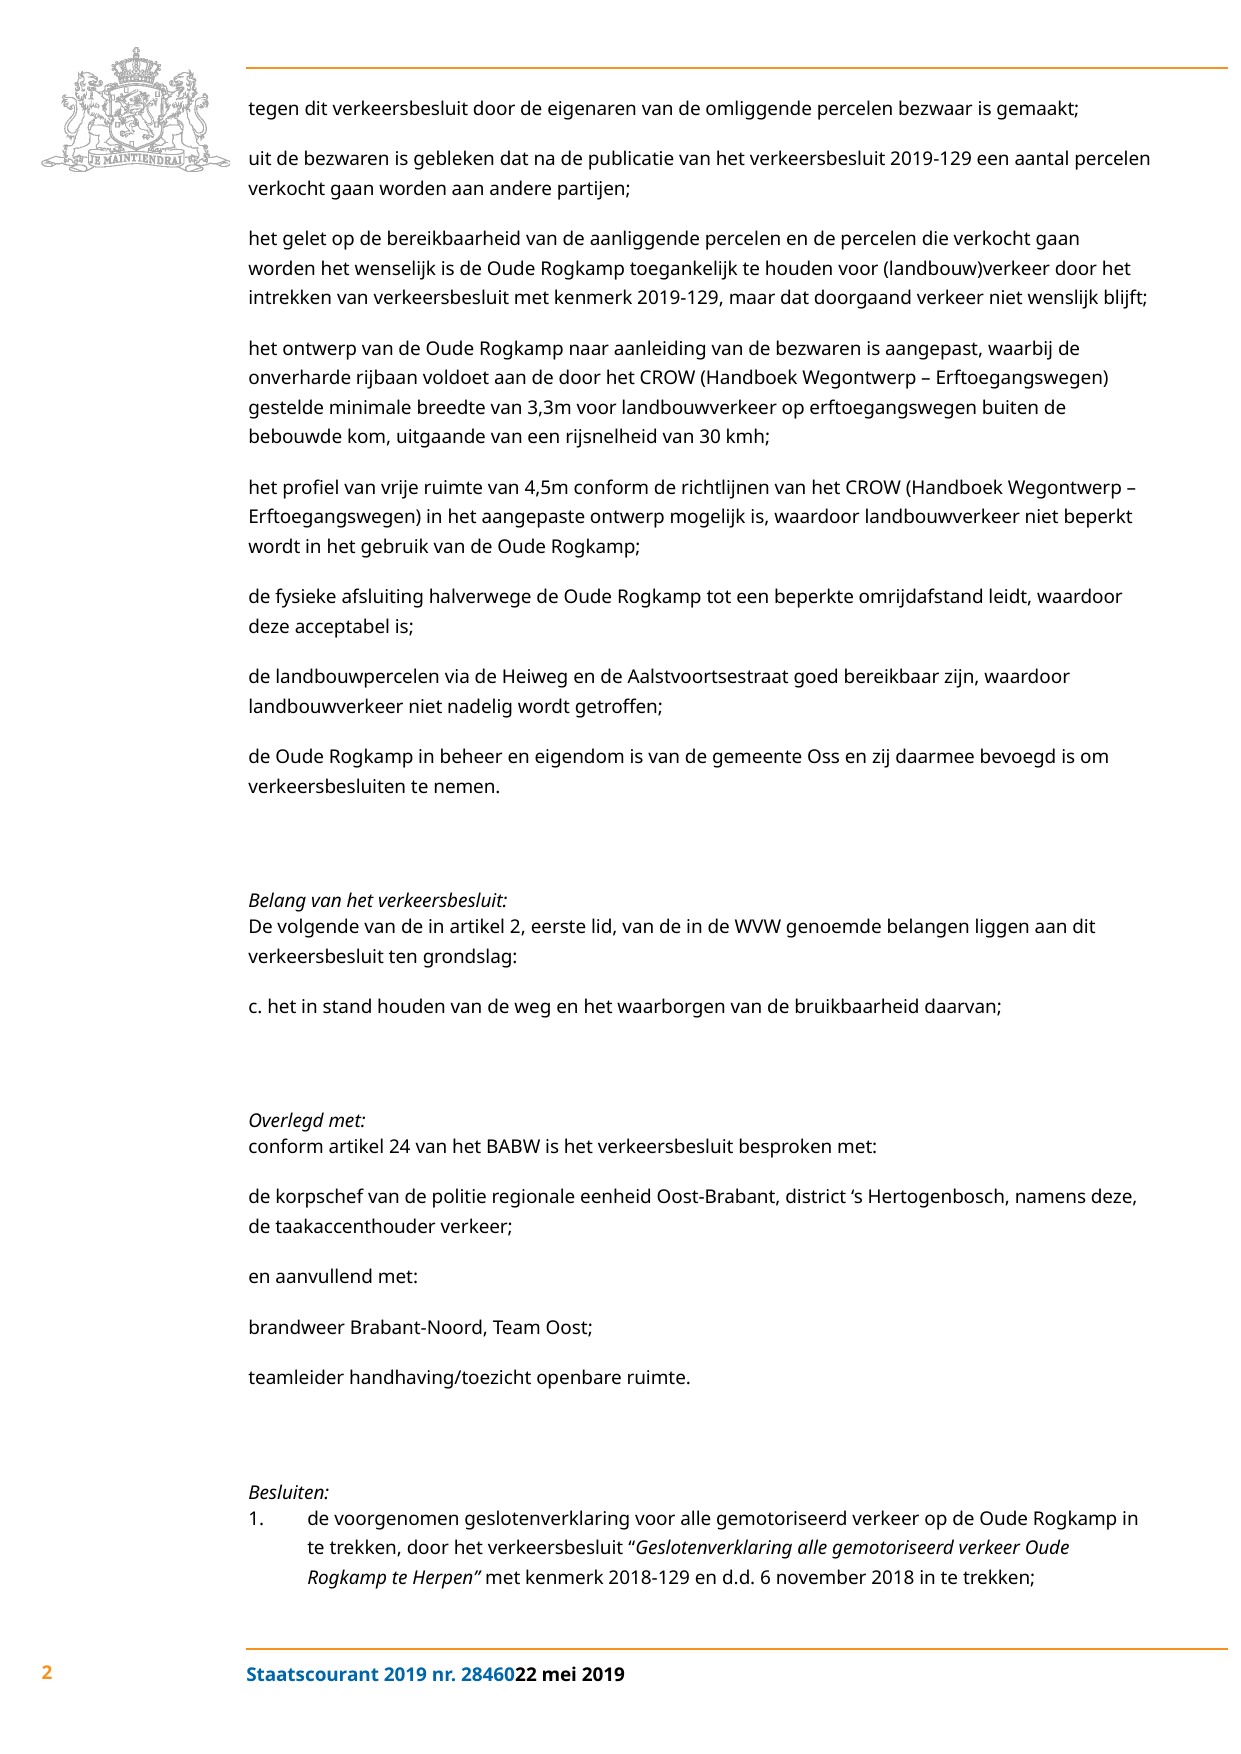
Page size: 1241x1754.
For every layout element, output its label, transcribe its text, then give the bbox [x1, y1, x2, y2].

text brandweer Brabant-Noord, Team Oost; [248, 1314, 1152, 1340]
text Overlegd met: [248, 1108, 1152, 1133]
text conform artikel 24 van het BABW is het verkeersbesluit besproken met: [248, 1133, 1152, 1159]
text het ontwerp van de Oude Rogkamp naar aanleiding van de bezwaren is aangepast, waarbij de onverharde rijbaan voldoet aan de door het CROW (Handboek Wegontwerp – Erftoegangswegen) gestelde minimale breedte van 3,3m voor landbouwverkeer op erftoegangswegen buiten de bebouwde kom, uitgaande van een rijsnelheid van 30 kmh; [248, 335, 1152, 449]
text de korpschef van de politie regionale eenheid Oost-Brabant, district ‘s Hertogenbosch, namens deze, de taakaccenthouder verkeer; [248, 1184, 1152, 1239]
text de landbouwpercelen via de Heiweg en de Aalstvoortsestraat goed bereikbaar zijn, waardoor landbouwverkeer niet nadelig wordt getroffen; [248, 663, 1152, 719]
text en aanvullend met: [248, 1264, 1152, 1289]
text Belang van het verkeersbesluit: [248, 887, 1152, 913]
list de voorgenomen geslotenverklaring voor alle gemotoriseerd verkeer op de Oude Rogkamp in te trekken, door het verkeersbesluit “Geslotenverklaring alle gemotoriseerd verkeer Oude Rogkamp te Herpen” met kenmerk 2018-129 en d.d. 6 november 2018 in te trekken; [248, 1505, 1152, 1589]
text tegen dit verkeersbesluit door de eigenaren van de omliggende percelen bezwaar is gemaakt; [248, 95, 1152, 121]
text uit de bezwaren is gebleken dat na de publicatie van het verkeersbesluit 2019-129 een aantal percelen verkocht gaan worden aan andere partijen; [248, 145, 1152, 201]
text Besluiten: [248, 1479, 1152, 1505]
text teamleider handhaving/toezicht openbare ruimte. [248, 1364, 1152, 1390]
text c. het in stand houden van de weg en het waarborgen van de bruikbaarheid daarvan; [248, 993, 1152, 1019]
text het profiel van vrije ruimte van 4,5m conform de richtlijnen van het CROW (Handboek Wegontwerp – Erftoegangswegen) in het aangepaste ontwerp mogelijk is, waardoor landbouwverkeer niet beperkt wordt in het gebruik van de Oude Rogkamp; [248, 474, 1152, 559]
text de Oude Rogkamp in beheer en eigendom is van de gemeente Oss en zij daarmee bevoegd is om verkeersbesluiten te nemen. [248, 743, 1152, 799]
text De volgende van de in artikel 2, eerste lid, van de in de WVW genoemde belangen liggen aan dit verkeersbesluit ten grondslag: [248, 913, 1152, 968]
picture [41, 47, 231, 172]
text het gelet op de bereikbaarheid van de aanliggende percelen en de percelen die verkocht gaan worden het wenselijk is de Oude Rogkamp toegankelijk te houden voor (landbouw)verkeer door het intrekken van verkeersbesluit met kenmerk 2019-129, maar dat doorgaand verkeer niet wenslijk blijft; [248, 225, 1152, 310]
text de fysieke afsluiting halverwege de Oude Rogkamp tot een beperkte omrijdafstand leidt, waardoor deze acceptabel is; [248, 583, 1152, 639]
